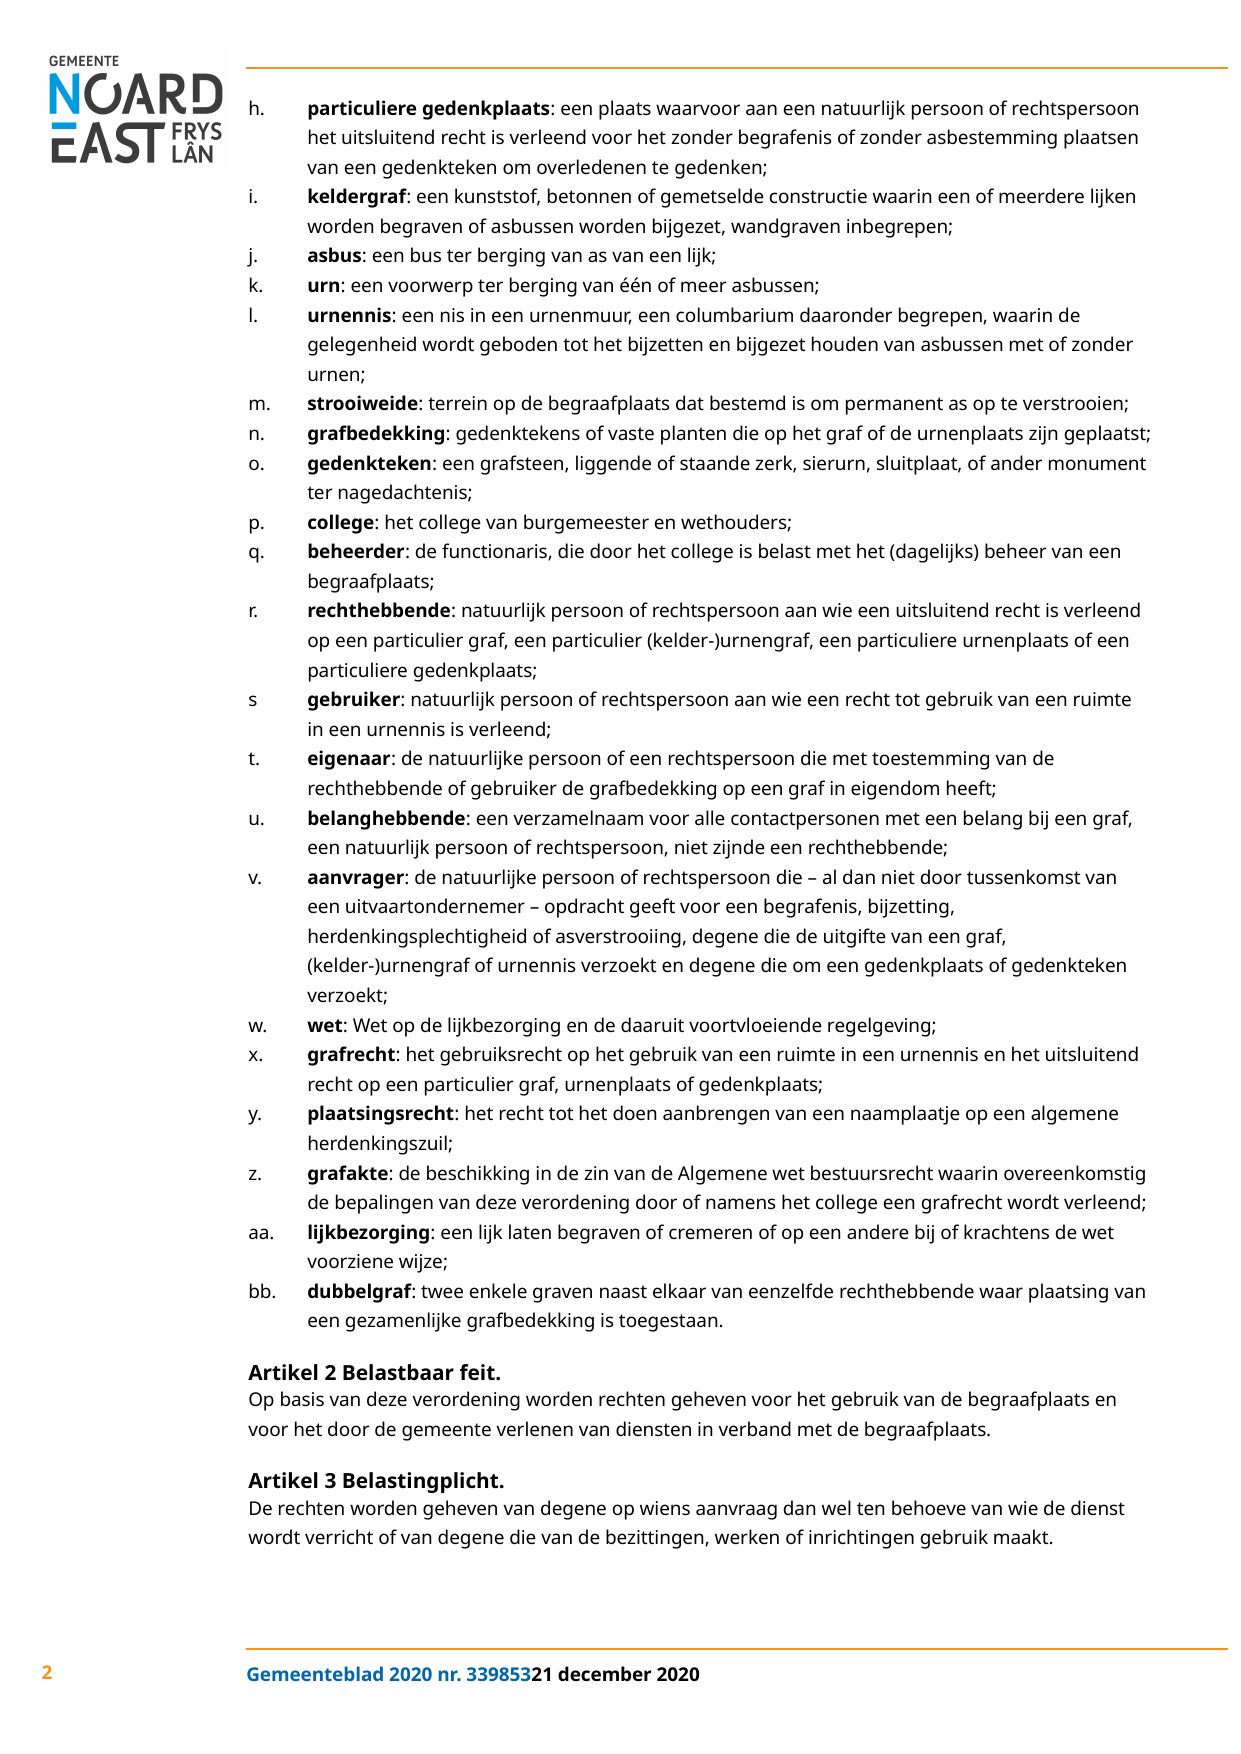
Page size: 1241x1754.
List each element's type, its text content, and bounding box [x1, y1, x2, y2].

list rechthebbende: natuurlijk persoon of rechtspersoon aan wie een uitsluitend recht is verleend op een particulier graf, een particulier (kelder-)urnengraf, een particuliere urnenplaats of een particuliere gedenkplaats; [248, 598, 1152, 683]
list dubbelgraf: twee enkele graven naast elkaar van eenzelfde rechthebbende waar plaatsing van een gezamenlijke grafbedekking is toegestaan. [248, 1278, 1152, 1333]
text De rechten worden geheven van degene op wiens aanvraag dan wel ten behoeve van wie de dienst wordt verricht of van degene die van de bezittingen, werken of inrichtingen gebruik maakt. [248, 1495, 1152, 1550]
picture [41, 47, 231, 172]
list strooiweide: terrein op de begraafplaats dat bestemd is om permanent as op te verstrooien; [248, 391, 1152, 416]
list plaatsingsrecht: het recht tot het doen aanbrengen van een naamplaatje op een algemene herdenkingszuil; [248, 1101, 1152, 1156]
list grafrecht: het gebruiksrecht op het gebruik van een ruimte in een urnennis en het uitsluitend recht op een particulier graf, urnenplaats of gedenkplaats; [248, 1041, 1152, 1097]
list particuliere gedenkplaats: een plaats waarvoor aan een natuurlijk persoon of rechtspersoon het uitsluitend recht is verleend voor het zonder begrafenis of zonder asbestemming plaatsen van een gedenkteken om overledenen te gedenken; [248, 95, 1152, 180]
text Artikel 3 Belastingplicht. [248, 1467, 1152, 1495]
list grafbedekking: gedenktekens of vaste planten die op het graf of de urnenplaats zijn geplaatst; [248, 420, 1152, 446]
list wet: Wet op de lijkbezorging en de daaruit voortvloeiende regelgeving; [248, 1012, 1152, 1038]
list college: het college van burgemeester en wethouders; [248, 509, 1152, 535]
list gedenkteken: een grafsteen, liggende of staande zerk, sierurn, sluitplaat, of ander monument ter nagedachtenis; [248, 450, 1152, 505]
list lijkbezorging: een lijk laten begraven of cremeren of op een andere bij of krachtens de wet voorziene wijze; [248, 1219, 1152, 1274]
list keldergraf: een kunststof, betonnen of gemetselde constructie waarin een of meerdere lijken worden begraven of asbussen worden bijgezet, wandgraven inbegrepen; [248, 183, 1152, 239]
list aanvrager: de natuurlijke persoon of rechtspersoon die – al dan niet door tussenkomst van een uitvaartondernemer – opdracht geeft voor een begrafenis, bijzetting, herdenkingsplechtigheid of asverstrooiing, degene die de uitgifte van een graf, (kelder-)urnengraf of urnennis verzoekt en degene die om een gedenkplaats of gedenkteken verzoekt; [248, 864, 1152, 1008]
text Op basis van deze verordening worden rechten geheven voor het gebruik van de begraafplaats en voor het door de gemeente verlenen van diensten in verband met de begraafplaats. [248, 1387, 1152, 1442]
list eigenaar: de natuurlijke persoon of een rechtspersoon die met toestemming van de rechthebbende of gebruiker de grafbedekking op een graf in eigendom heeft; [248, 746, 1152, 801]
list belanghebbende: een verzamelnaam voor alle contactpersonen met een belang bij een graf, een natuurlijk persoon of rechtspersoon, niet zijnde een rechthebbende; [248, 805, 1152, 860]
list beheerder: de functionaris, die door het college is belast met het (dagelijks) beheer van een begraafplaats; [248, 538, 1152, 594]
text Artikel 2 Belastbaar feit. [248, 1358, 1152, 1387]
list urn: een voorwerp ter berging van één of meer asbussen; [248, 272, 1152, 298]
list asbus: een bus ter berging van as van een lijk; [248, 243, 1152, 268]
list grafakte: de beschikking in de zin van de Algemene wet bestuursrecht waarin overeenkomstig de bepalingen van deze verordening door of namens het college een grafrecht wordt verleend; [248, 1160, 1152, 1215]
list gebruiker: natuurlijk persoon of rechtspersoon aan wie een recht tot gebruik van een ruimte in een urnennis is verleend; [248, 686, 1152, 742]
list urnennis: een nis in een urnenmuur, een columbarium daaronder begrepen, waarin de gelegenheid wordt geboden tot het bijzetten en bijgezet houden van asbussen met of zonder urnen; [248, 302, 1152, 387]
